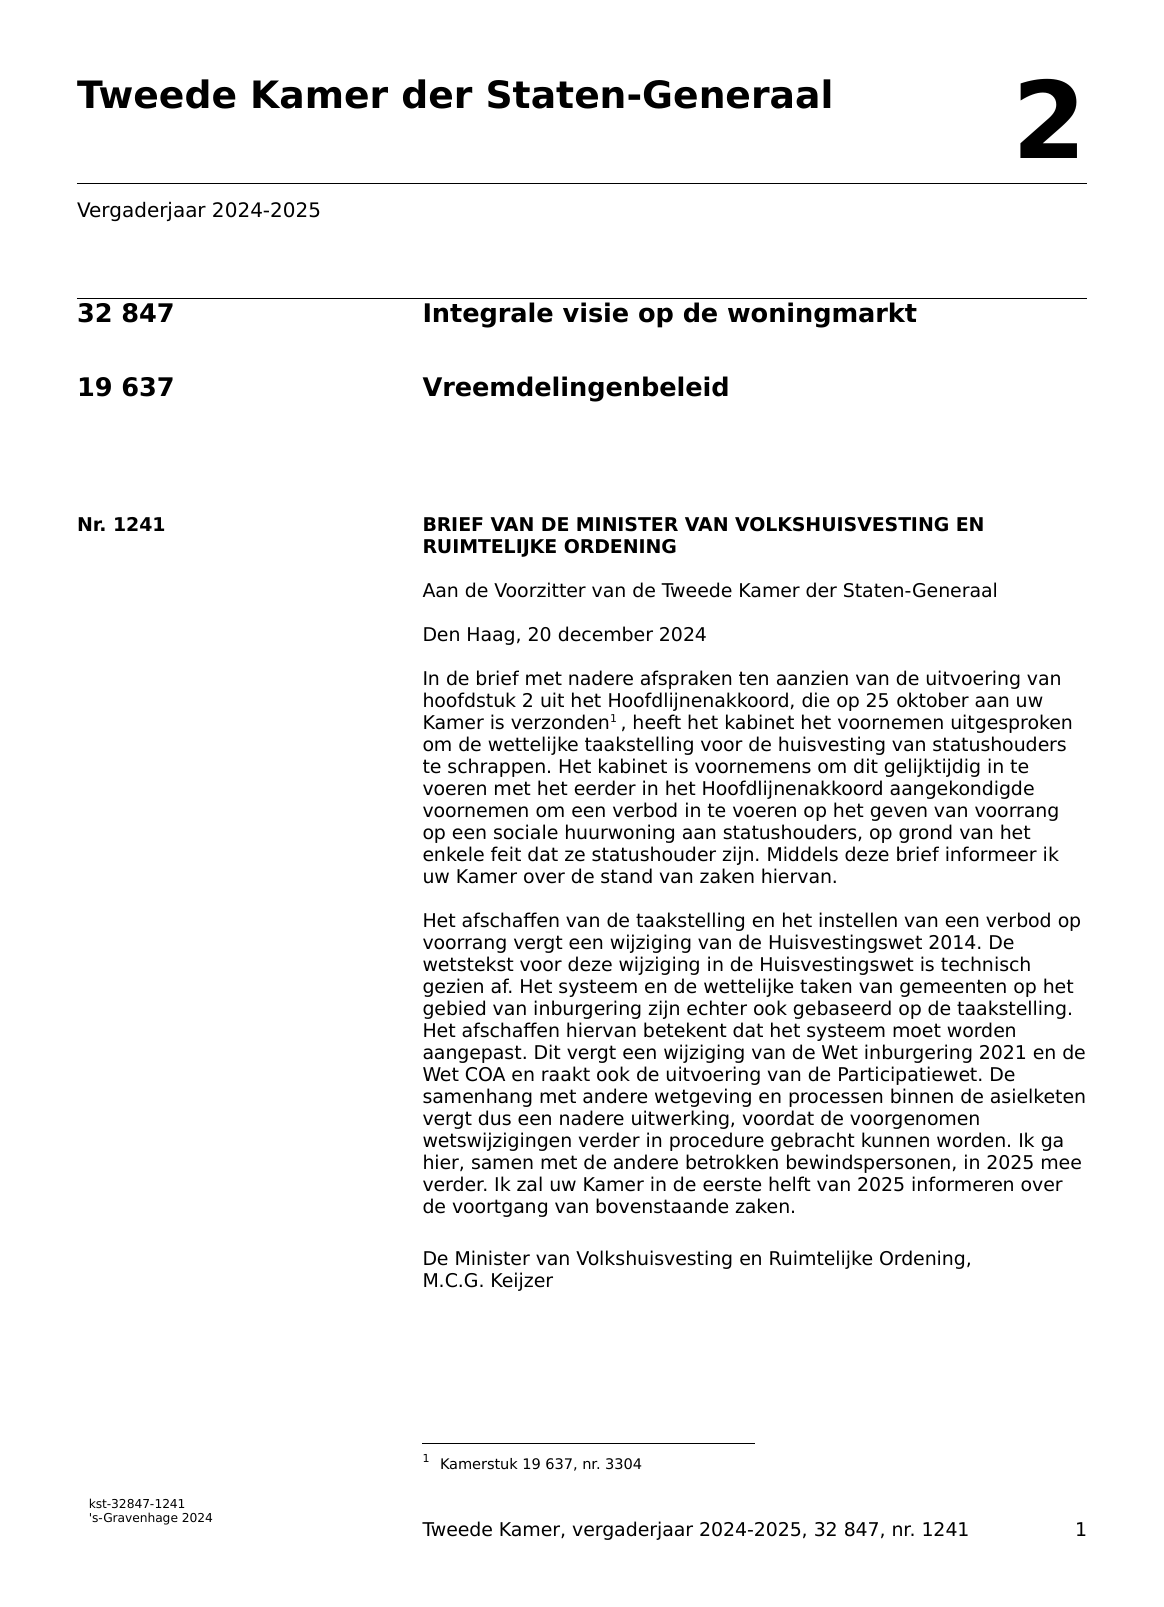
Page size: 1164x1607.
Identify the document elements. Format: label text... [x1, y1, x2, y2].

text De Minister van Volkshuisvesting en Ruimtelijke Ordening, M.C.G. Keijzer [422, 1248, 1087, 1292]
subtitle 32 847 Integrale visie op de woningmarkt [77, 299, 1087, 329]
subtitle 19 637 Vreemdelingenbeleid [77, 373, 1087, 403]
table_cell Vergaderjaar 2024-2025 [77, 184, 1087, 298]
text Het afschaffen van de taakstelling en het instellen van een verbod op voorrang vergt een wijziging van de Huisvestingswet 2014. De wetstekst voor deze wijziging in de Huisvestingswet is technisch gezien af. Het systeem en de wettelijke taken van gemeenten op het gebied van inburgering zijn echter ook gebaseerd op de taakstelling. Het afschaffen hiervan betekent dat het systeem moet worden aangepast. Dit vergt een wijziging van de Wet inburgering 2021 en de Wet COA en raakt ook de uitvoering van de Participatiewet. De samenhang met andere wetgeving en processen binnen de asielketen vergt dus een nadere uitwerking, voordat de voorgenomen wetswijzigingen verder in procedure gebracht kunnen worden. Ik ga hier, samen met de andere betrokken bewindspersonen, in 2025 mee verder. Ik zal uw Kamer in de eerste helft van 2025 informeren over de voortgang van bovenstaande zaken. [422, 910, 1087, 1218]
text In de brief met nadere afspraken ten aanzien van de uitvoering van hoofdstuk 2 uit het Hoofdlijnenakkoord, die op 25 oktober aan uw Kamer is verzonden, heeft het kabinet het voornemen uitgesproken om de wettelijke taakstelling voor de huisvesting van statushouders te schrappen. Het kabinet is voornemens om dit gelijktijdig in te voeren met het eerder in het Hoofdlijnenakkoord aangekondigde voornemen om een verbod in te voeren op het geven van voorrang op een sociale huurwoning aan statushouders, op grond van het enkele feit dat ze statushouder zijn. Middels deze brief informeer ik uw Kamer over de stand van zaken hiervan. [422, 668, 1087, 888]
table_header Tweede Kamer der Staten-Generaal [77, 59, 886, 183]
text kst-32847-1241 [88, 1497, 323, 1511]
text Aan de Voorzitter van de Tweede Kamer der Staten-Generaal [422, 580, 1087, 602]
text 's-Gravenhage 2024 [88, 1511, 323, 1525]
text Kamerstuk 19 637, nr. 3304 [422, 1452, 1087, 1474]
subtitle Nr. 1241 BRIEF VAN DE MINISTER VAN VOLKSHUISVESTING EN RUIMTELIJKE ORDENING [77, 514, 1087, 558]
table_header 2 [886, 59, 1087, 183]
text Den Haag, 20 december 2024 [422, 624, 1087, 646]
